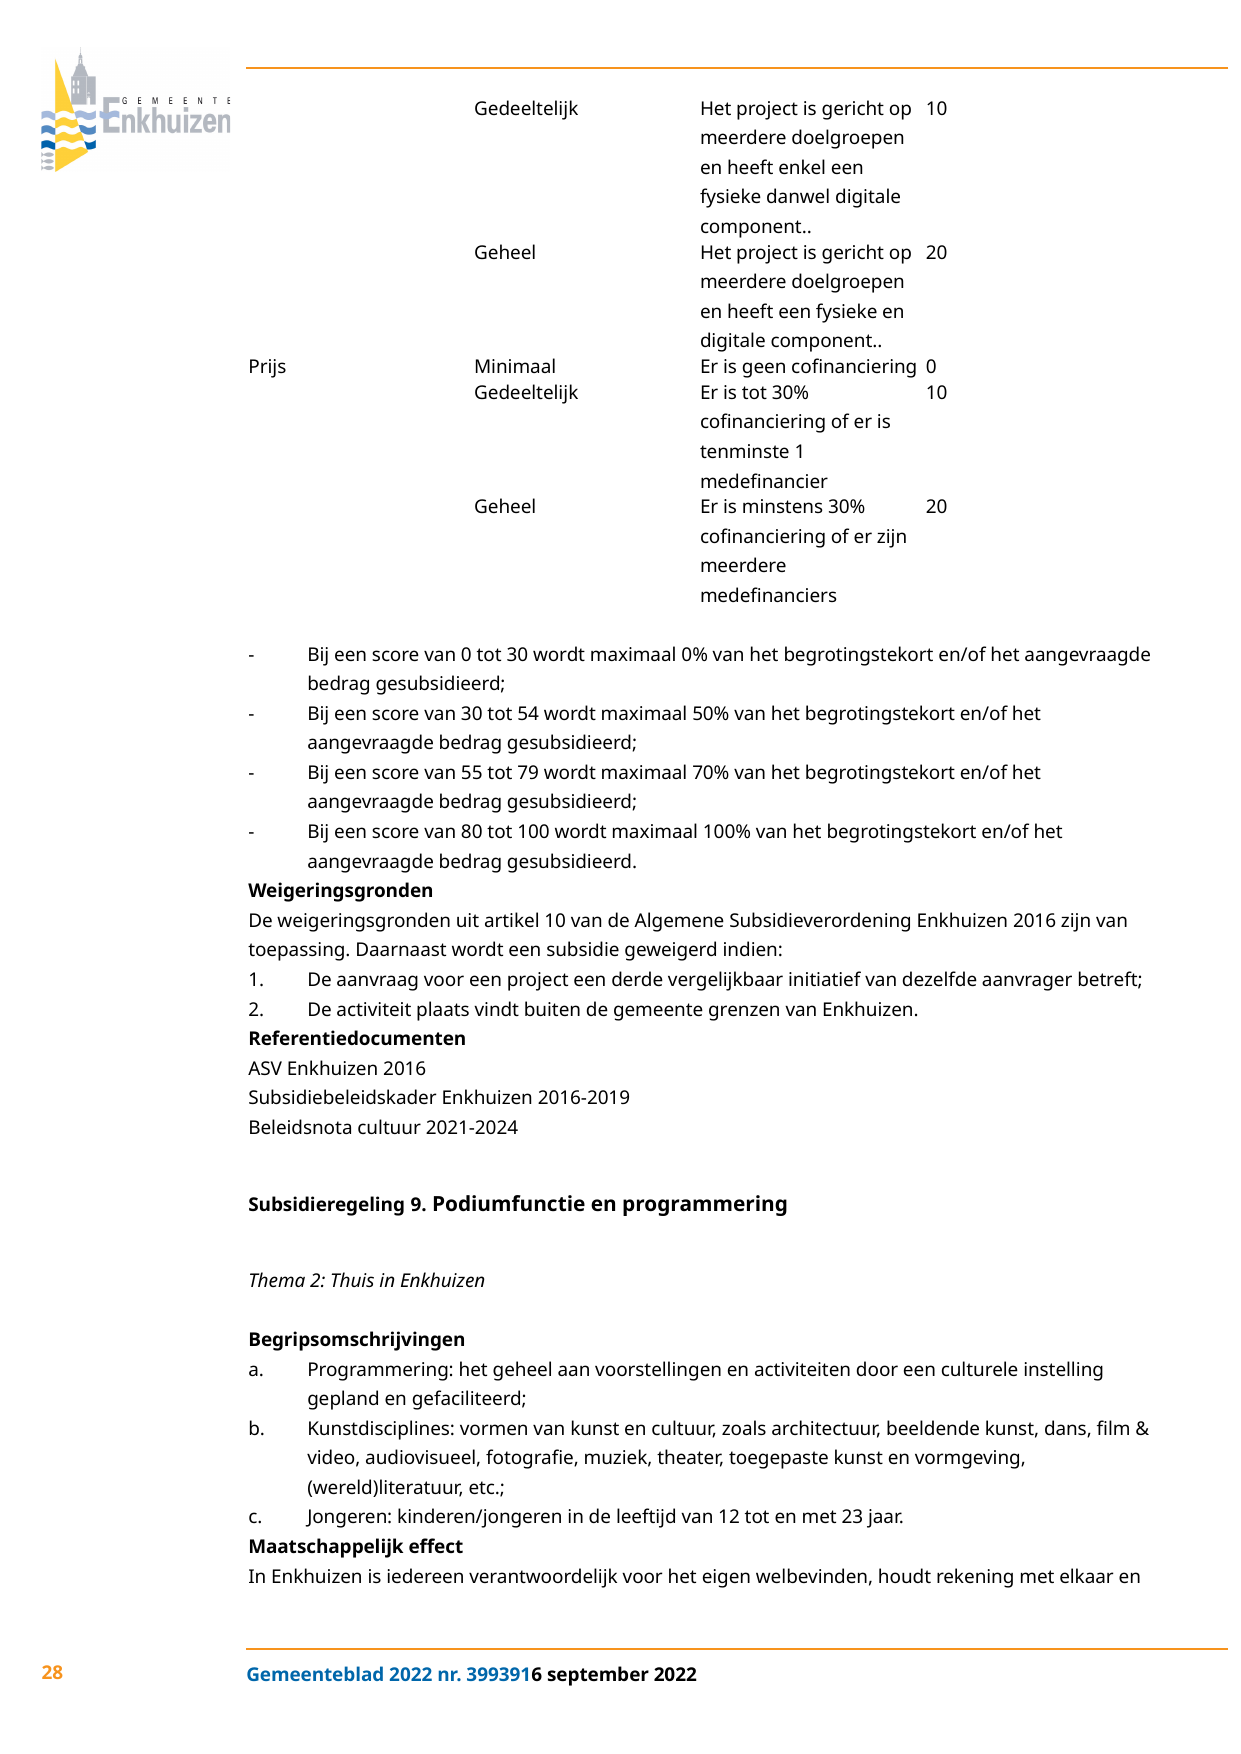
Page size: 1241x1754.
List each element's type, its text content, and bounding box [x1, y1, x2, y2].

table_cell Er is tot 30% cofinanciering of er is tenminste 1 medefinancier [700, 379, 926, 493]
table_cell 10 [926, 95, 1152, 239]
table_cell Gedeeltelijk [474, 95, 700, 239]
text Subsidiebeleidskader Enkhuizen 2016-2019 [248, 1084, 1152, 1110]
table_cell 20 [926, 494, 1152, 608]
text Maatschappelijk effect [248, 1533, 1152, 1559]
list Jongeren: kinderen/jongeren in de leeftijd van 12 tot en met 23 jaar. [248, 1504, 1152, 1529]
table_cell 10 [926, 379, 1152, 493]
table_cell 20 [926, 239, 1152, 353]
table_cell [248, 95, 474, 353]
list De activiteit plaats vindt buiten de gemeente grenzen van Enkhuizen. [248, 996, 1152, 1022]
list Kunstdisciplines: vormen van kunst en cultuur, zoals architectuur, beeldende kunst, dans, film & video, audiovisueel, fotografie, muziek, theater, toegepaste kunst en vormgeving, (wereld)literatuur, etc.; [248, 1415, 1152, 1500]
table_cell Er is geen cofinanciering [700, 353, 926, 379]
list De aanvraag voor een project een derde vergelijkbaar initiatief van dezelfde aanvrager betreft; [248, 966, 1152, 992]
table_cell Er is minstens 30% cofinanciering of er zijn meerdere medefinanciers [700, 494, 926, 608]
table_cell Het project is gericht op meerdere doelgroepen en heeft een fysieke en digitale component.. [700, 239, 926, 353]
text In Enkhuizen is iedereen verantwoordelijk voor het eigen welbevinden, houdt rekening met elkaar en [248, 1563, 1152, 1589]
text Referentiedocumenten [248, 1025, 1152, 1051]
list Programmering: het geheel aan voorstellingen en activiteiten door een culturele instelling gepland en gefaciliteerd; [248, 1356, 1152, 1411]
list Bij een score van 80 tot 100 wordt maximaal 100% van het begrotingstekort en/of het aangevraagde bedrag gesubsidieerd. [248, 818, 1152, 874]
picture [41, 47, 231, 172]
text De weigeringsgronden uit artikel 10 van de Algemene Subsidieverordening Enkhuizen 2016 zijn van toepassing. Daarnaast wordt een subsidie geweigerd indien: [248, 907, 1152, 962]
text Begripsomschrijvingen [248, 1326, 1152, 1352]
table_cell Het project is gericht op meerdere doelgroepen en heeft enkel een fysieke danwel digitale component.. [700, 95, 926, 239]
table_cell Geheel [474, 239, 700, 353]
table_cell Minimaal [474, 353, 700, 379]
text Subsidieregeling 9. Podiumfunctie en programmering [248, 1189, 1152, 1218]
table_cell 0 [926, 353, 1152, 379]
list Bij een score van 0 tot 30 wordt maximaal 0% van het begrotingstekort en/of het aangevraagde bedrag gesubsidieerd; [248, 641, 1152, 696]
table_cell Gedeeltelijk [474, 379, 700, 493]
list Bij een score van 55 tot 79 wordt maximaal 70% van het begrotingstekort en/of het aangevraagde bedrag gesubsidieerd; [248, 759, 1152, 814]
text Beleidsnota cultuur 2021-2024 [248, 1114, 1152, 1140]
text Weigeringsgronden [248, 877, 1152, 903]
table_cell Geheel [474, 494, 700, 608]
text ASV Enkhuizen 2016 [248, 1055, 1152, 1081]
list Bij een score van 30 tot 54 wordt maximaal 50% van het begrotingstekort en/of het aangevraagde bedrag gesubsidieerd; [248, 700, 1152, 755]
text Thema 2: Thuis in Enkhuizen [248, 1267, 1152, 1293]
table_cell Prijs [248, 353, 474, 608]
